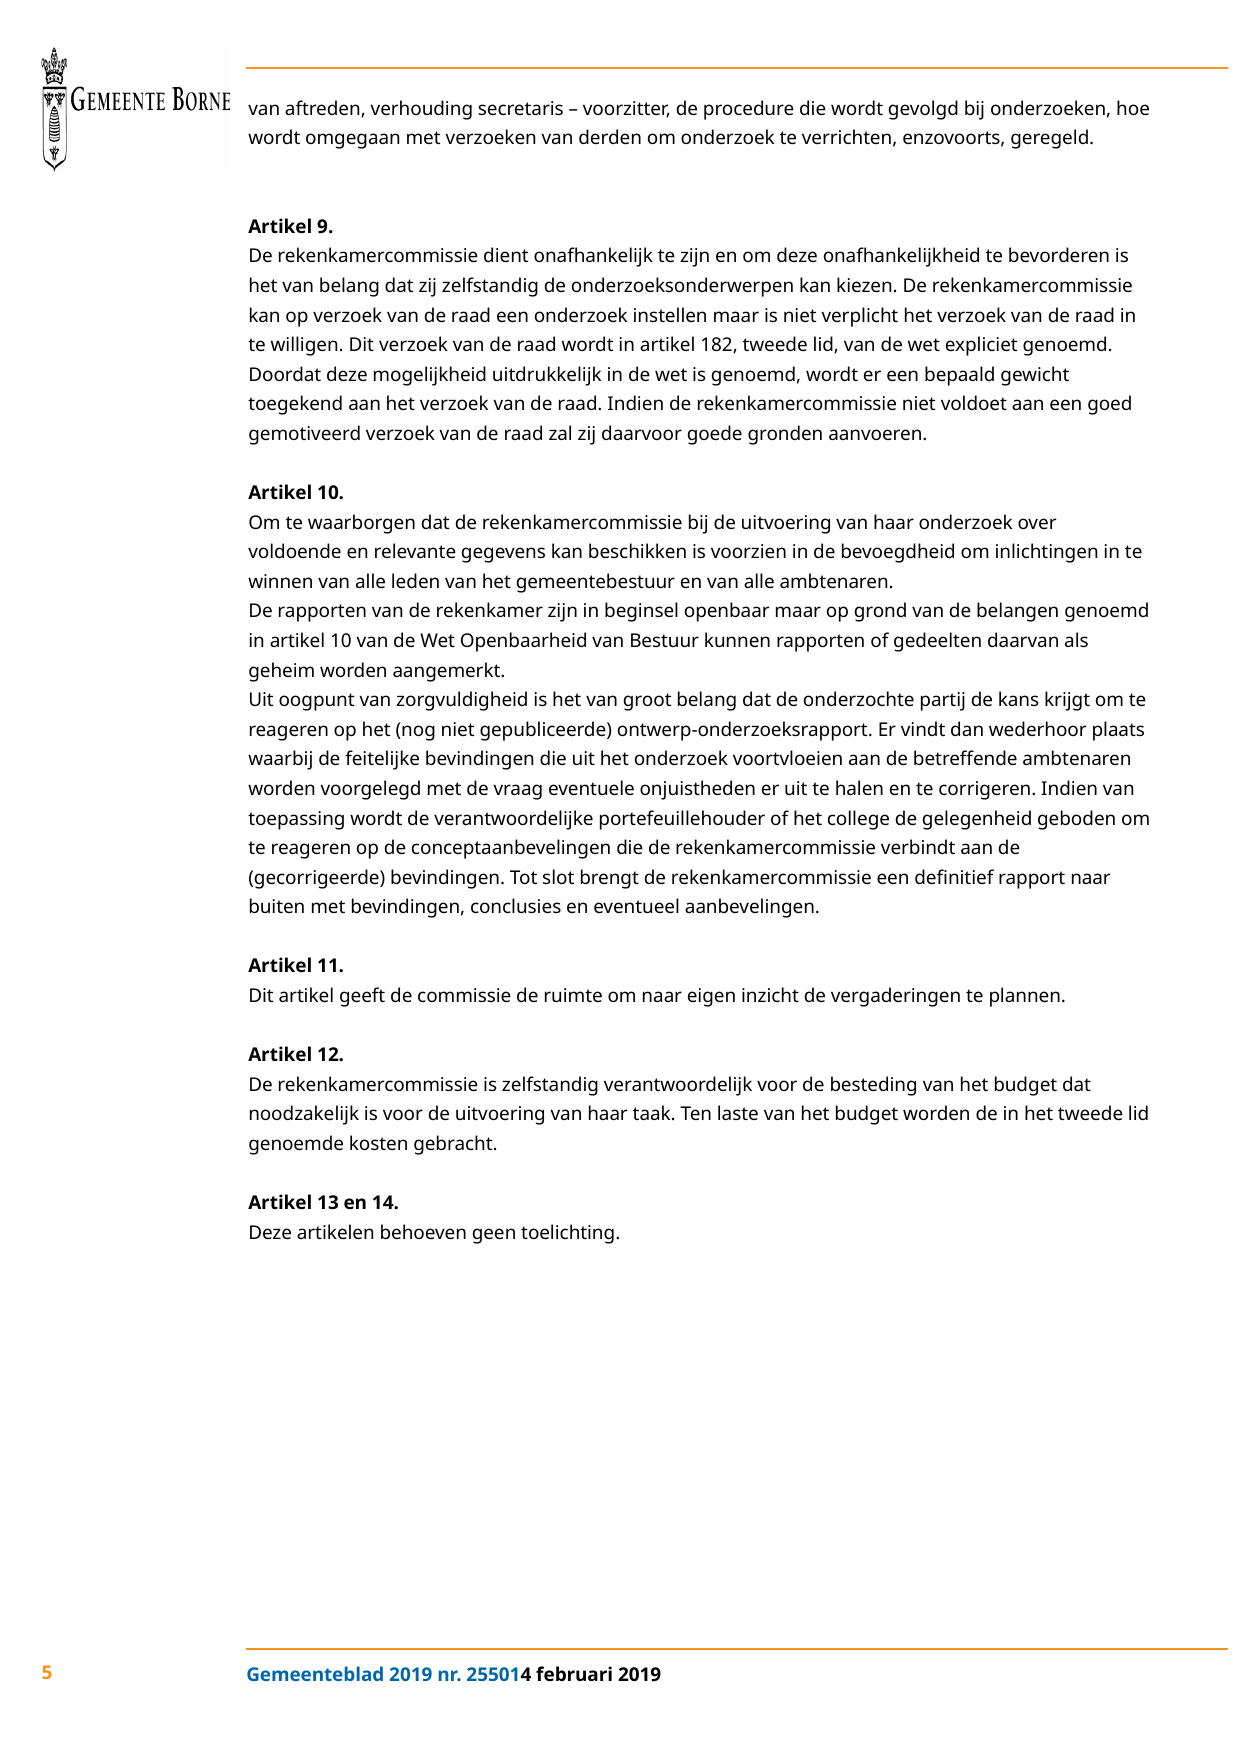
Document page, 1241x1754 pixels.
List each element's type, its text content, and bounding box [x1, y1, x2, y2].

text Artikel 9. [248, 213, 1152, 239]
text De rekenkamercommissie dient onafhankelijk te zijn en om deze onafhankelijkheid te bevorderen is het van belang dat zij zelfstandig de onderzoeksonderwerpen kan kiezen. De rekenkamercommissie kan op verzoek van de raad een onderzoek instellen maar is niet verplicht het verzoek van de raad in te willigen. Dit verzoek van de raad wordt in artikel 182, tweede lid, van de wet expliciet genoemd. Doordat deze mogelijkheid uitdrukkelijk in de wet is genoemd, wordt er een bepaald gewicht toegekend aan het verzoek van de raad. Indien de rekenkamercommissie niet voldoet aan een goed gemotiveerd verzoek van de raad zal zij daarvoor goede gronden aanvoeren. [248, 243, 1152, 446]
picture [41, 47, 231, 172]
text De rapporten van de rekenkamer zijn in beginsel openbaar maar op grond van de belangen genoemd in artikel 10 van de Wet Openbaarheid van Bestuur kunnen rapporten of gedeelten daarvan als geheim worden aangemerkt. [248, 598, 1152, 683]
text Artikel 11. [248, 953, 1152, 978]
text Artikel 13 en 14. [248, 1189, 1152, 1215]
text van aftreden, verhouding secretaris – voorzitter, de procedure die wordt gevolgd bij onderzoeken, hoe wordt omgegaan met verzoeken van derden om onderzoek te verrichten, enzovoorts, geregeld. [248, 95, 1152, 150]
text Artikel 10. [248, 479, 1152, 505]
text Dit artikel geeft de commissie de ruimte om naar eigen inzicht de vergaderingen te plannen. [248, 982, 1152, 1008]
text Artikel 12. [248, 1041, 1152, 1067]
text Om te waarborgen dat de rekenkamercommissie bij de uitvoering van haar onderzoek over voldoende en relevante gegevens kan beschikken is voorzien in de bevoegdheid om inlichtingen in te winnen van alle leden van het gemeentebestuur en van alle ambtenaren. [248, 509, 1152, 594]
text Uit oogpunt van zorgvuldigheid is het van groot belang dat de onderzochte partij de kans krijgt om te reageren op het (nog niet gepubliceerde) ontwerp-onderzoeksrapport. Er vindt dan wederhoor plaats waarbij de feitelijke bevindingen die uit het onderzoek voortvloeien aan de betreffende ambtenaren worden voorgelegd met de vraag eventuele onjuistheden er uit te halen en te corrigeren. Indien van toepassing wordt de verantwoordelijke portefeuillehouder of het college de gelegenheid geboden om te reageren op de conceptaanbevelingen die de rekenkamercommissie verbindt aan de (gecorrigeerde) bevindingen. Tot slot brengt de rekenkamercommissie een definitief rapport naar buiten met bevindingen, conclusies en eventueel aanbevelingen. [248, 686, 1152, 919]
text Deze artikelen behoeven geen toelichting. [248, 1219, 1152, 1245]
text De rekenkamercommissie is zelfstandig verantwoordelijk voor de besteding van het budget dat noodzakelijk is voor de uitvoering van haar taak. Ten laste van het budget worden de in het tweede lid genoemde kosten gebracht. [248, 1071, 1152, 1156]
